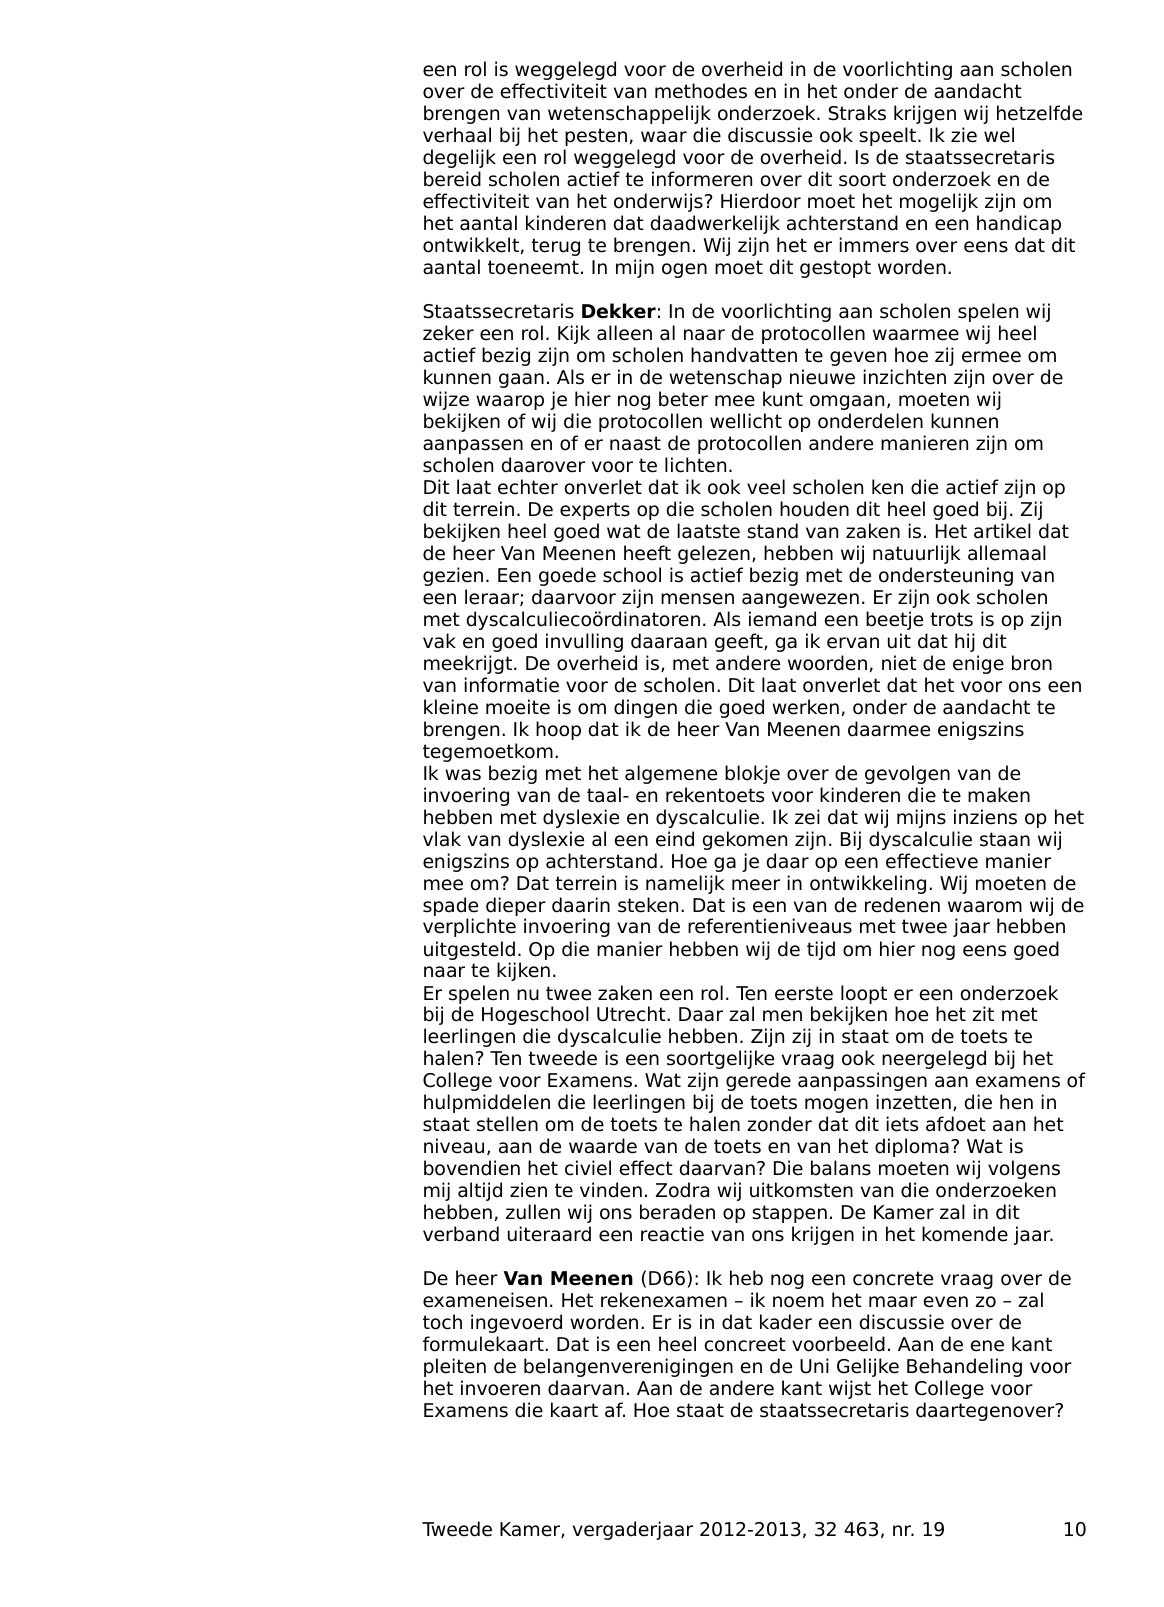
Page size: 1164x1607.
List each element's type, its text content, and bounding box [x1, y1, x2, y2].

text Ik was bezig met het algemene blokje over de gevolgen van de invoering van de taal- en rekentoets voor kinderen die te maken hebben met dyslexie en dyscalculie. Ik zei dat wij mijns inziens op het vlak van dyslexie al een eind gekomen zijn. Bij dyscalculie staan wij enigszins op achterstand. Hoe ga je daar op een effectieve manier mee om? Dat terrein is namelijk meer in ontwikkeling. Wij moeten de spade dieper daarin steken. Dat is een van de redenen waarom wij de verplichte invoering van de referentieniveaus met twee jaar hebben uitgesteld. Op die manier hebben wij de tijd om hier nog eens goed naar te kijken. [422, 763, 1087, 982]
text Dit laat echter onverlet dat ik ook veel scholen ken die actief zijn op dit terrein. De experts op die scholen houden dit heel goed bij. Zij bekijken heel goed wat de laatste stand van zaken is. Het artikel dat de heer Van Meenen heeft gelezen, hebben wij natuurlijk allemaal gezien. Een goede school is actief bezig met de ondersteuning van een leraar; daarvoor zijn mensen aangewezen. Er zijn ook scholen met dyscalculiecoördinatoren. Als iemand een beetje trots is op zijn vak en goed invulling daaraan geeft, ga ik ervan uit dat hij dit meekrijgt. De overheid is, met andere woorden, niet de enige bron van informatie voor de scholen. Dit laat onverlet dat het voor ons een kleine moeite is om dingen die goed werken, onder de aandacht te brengen. Ik hoop dat ik de heer Van Meenen daarmee enigszins tegemoetkom. [422, 477, 1087, 763]
text De heer Van Meenen (D66): Ik heb nog een concrete vraag over de exameneisen. Het rekenexamen – ik noem het maar even zo – zal toch ingevoerd worden. Er is in dat kader een discussie over de formulekaart. Dat is een heel concreet voorbeeld. Aan de ene kant pleiten de belangenverenigingen en de Uni Gelijke Behandeling voor het invoeren daarvan. Aan de andere kant wijst het College voor Examens die kaart af. Hoe staat de staatssecretaris daartegenover? [422, 1268, 1087, 1422]
text een rol is weggelegd voor de overheid in de voorlichting aan scholen over de effectiviteit van methodes en in het onder de aandacht brengen van wetenschappelijk onderzoek. Straks krijgen wij hetzelfde verhaal bij het pesten, waar die discussie ook speelt. Ik zie wel degelijk een rol weggelegd voor de overheid. Is de staatssecretaris bereid scholen actief te informeren over dit soort onderzoek en de effectiviteit van het onderwijs? Hierdoor moet het mogelijk zijn om het aantal kinderen dat daadwerkelijk achterstand en een handicap ontwikkelt, terug te brengen. Wij zijn het er immers over eens dat dit aantal toeneemt. In mijn ogen moet dit gestopt worden. [422, 59, 1087, 279]
text Staatssecretaris Dekker: In de voorlichting aan scholen spelen wij zeker een rol. Kijk alleen al naar de protocollen waarmee wij heel actief bezig zijn om scholen handvatten te geven hoe zij ermee om kunnen gaan. Als er in de wetenschap nieuwe inzichten zijn over de wijze waarop je hier nog beter mee kunt omgaan, moeten wij bekijken of wij die protocollen wellicht op onderdelen kunnen aanpassen en of er naast de protocollen andere manieren zijn om scholen daarover voor te lichten. [422, 301, 1087, 477]
text Er spelen nu twee zaken een rol. Ten eerste loopt er een onderzoek bij de Hogeschool Utrecht. Daar zal men bekijken hoe het zit met leerlingen die dyscalculie hebben. Zijn zij in staat om de toets te halen? Ten tweede is een soortgelijke vraag ook neergelegd bij het College voor Examens. Wat zijn gerede aanpassingen aan examens of hulpmiddelen die leerlingen bij de toets mogen inzetten, die hen in staat stellen om de toets te halen zonder dat dit iets afdoet aan het niveau, aan de waarde van de toets en van het diploma? Wat is bovendien het civiel effect daarvan? Die balans moeten wij volgens mij altijd zien te vinden. Zodra wij uitkomsten van die onderzoeken hebben, zullen wij ons beraden op stappen. De Kamer zal in dit verband uiteraard een reactie van ons krijgen in het komende jaar. [422, 982, 1087, 1246]
